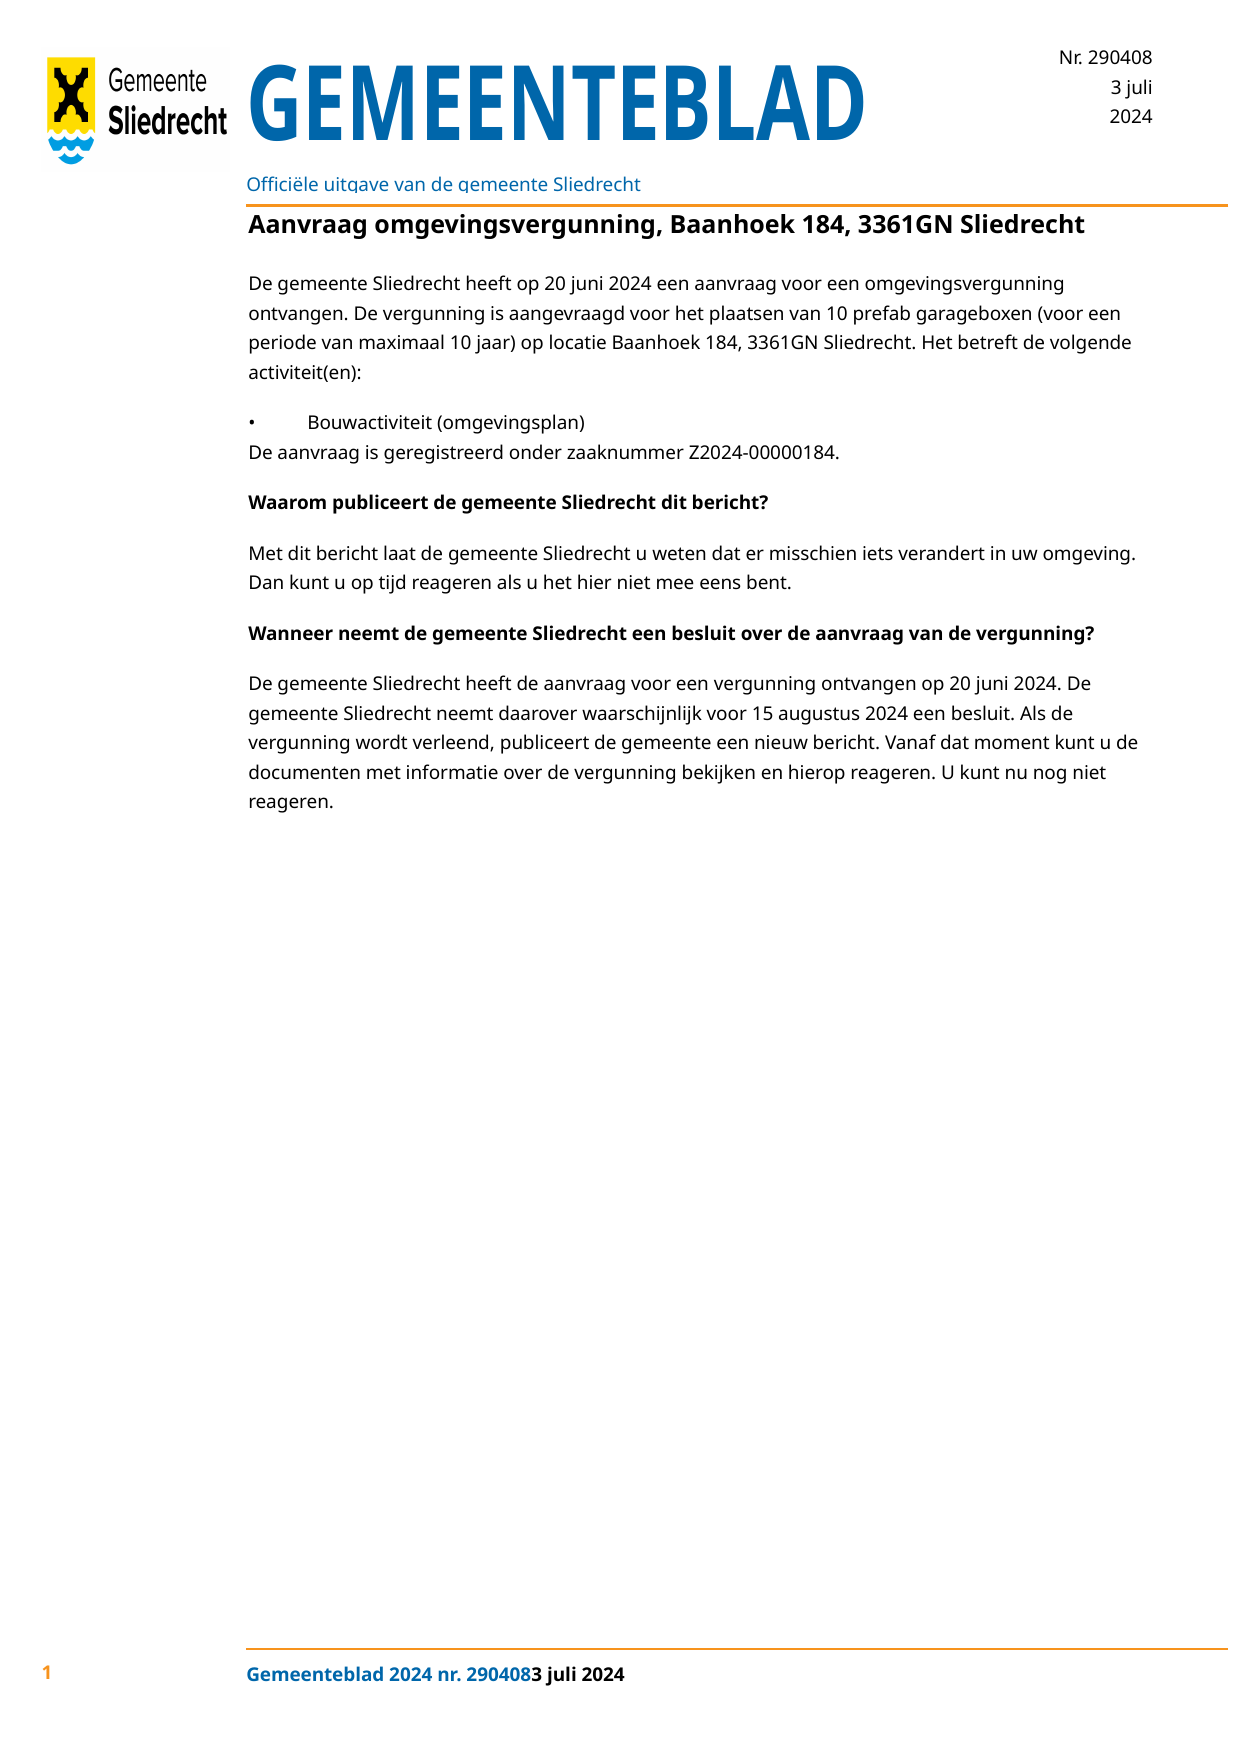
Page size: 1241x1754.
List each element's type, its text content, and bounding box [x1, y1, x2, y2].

text Wanneer neemt de gemeente Sliedrecht een besluit over de aanvraag van de vergunning? [248, 620, 1152, 646]
list Bouwactiviteit (omgevingsplan) [248, 409, 1152, 435]
text De gemeente Sliedrecht heeft de aanvraag voor een vergunning ontvangen op 20 juni 2024. De gemeente Sliedrecht neemt daarover waarschijnlijk voor 15 augustus 2024 een besluit. Als de vergunning wordt verleend, publiceert de gemeente een nieuw bericht. Vanaf dat moment kunt u de documenten met informatie over de vergunning bekijken en hierop reageren. U kunt nu nog niet reageren. [248, 670, 1152, 814]
text De gemeente Sliedrecht heeft op 20 juni 2024 een aanvraag voor een omgevingsvergunning ontvangen. De vergunning is aangevraagd voor het plaatsen van 10 prefab garageboxen (voor een periode van maximaal 10 jaar) op locatie Baanhoek 184, 3361GN Sliedrecht. Het betreft de volgende activiteit(en): [248, 270, 1152, 385]
text Aanvraag omgevingsvergunning, Baanhoek 184, 3361GN Sliedrecht [248, 207, 1152, 241]
text Met dit bericht laat de gemeente Sliedrecht u weten dat er misschien iets verandert in uw omgeving. Dan kunt u op tijd reageren als u het hier niet mee eens bent. [248, 540, 1152, 595]
text De aanvraag is geregistreerd onder zaaknummer Z2024-00000184. [248, 439, 1152, 465]
text Waarom publiceert de gemeente Sliedrecht dit bericht? [248, 489, 1152, 515]
picture [41, 47, 231, 172]
